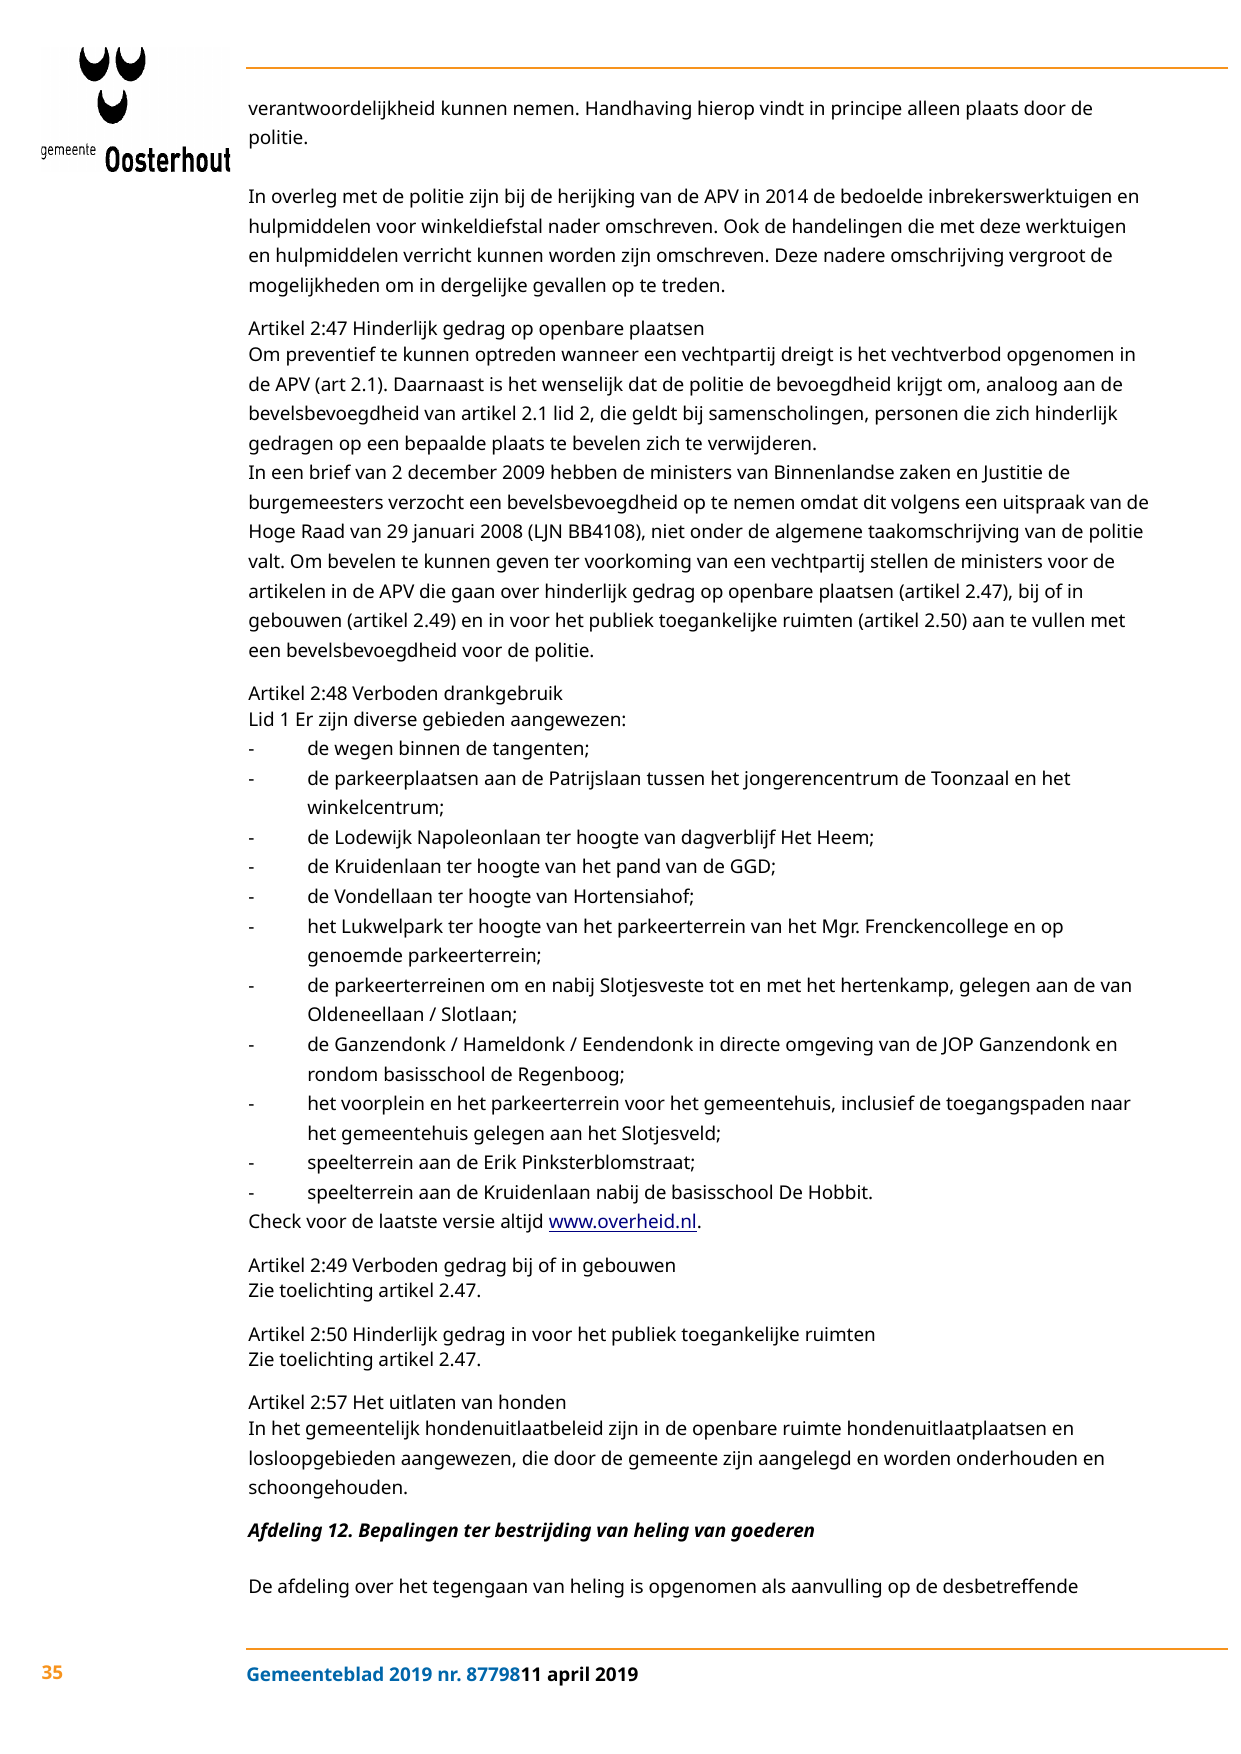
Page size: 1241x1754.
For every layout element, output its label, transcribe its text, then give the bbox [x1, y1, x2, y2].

text In een brief van 2 december 2009 hebben de ministers van Binnenlandse zaken en Justitie de burgemeesters verzocht een bevelsbevoegdheid op te nemen omdat dit volgens een uitspraak van de Hoge Raad van 29 januari 2008 (LJN BB4108), niet onder de algemene taakomschrijving van de politie valt. Om bevelen te kunnen geven ter voorkoming van een vechtpartij stellen de ministers voor de artikelen in de APV die gaan over hinderlijk gedrag op openbare plaatsen (artikel 2.47), bij of in gebouwen (artikel 2.49) en in voor het publiek toegankelijke ruimten (artikel 2.50) aan te vullen met een bevelsbevoegdheid voor de politie. [248, 459, 1152, 663]
text Artikel 2:50 Hinderlijk gedrag in voor het publiek toegankelijke ruimten [248, 1321, 1152, 1346]
list het voorplein en het parkeerterrein voor het gemeentehuis, inclusief de toegangspaden naar het gemeentehuis gelegen aan het Slotjesveld; [248, 1090, 1152, 1146]
text Om preventief te kunnen optreden wanneer een vechtpartij dreigt is het vechtverbod opgenomen in de APV (art 2.1). Daarnaast is het wenselijk dat de politie de bevoegdheid krijgt om, analoog aan de bevelsbevoegdheid van artikel 2.1 lid 2, die geldt bij samenscholingen, personen die zich hinderlijk gedragen op een bepaalde plaats te bevelen zich te verwijderen. [248, 341, 1152, 456]
list het Lukwelpark ter hoogte van het parkeerterrein van het Mgr. Frenckencollege en op genoemde parkeerterrein; [248, 913, 1152, 968]
list de Lodewijk Napoleonlaan ter hoogte van dagverblijf Het Heem; [248, 824, 1152, 850]
picture [41, 47, 231, 172]
text Artikel 2:57 Het uitlaten van honden [248, 1389, 1152, 1415]
text In het gemeentelijk hondenuitlaatbeleid zijn in de openbare ruimte hondenuitlaatplaatsen en losloopgebieden aangewezen, die door de gemeente zijn aangelegd en worden onderhouden en schoongehouden. [248, 1415, 1152, 1500]
text Lid 1 Er zijn diverse gebieden aangewezen: [248, 706, 1152, 732]
list de Vondellaan ter hoogte van Hortensiahof; [248, 883, 1152, 909]
list de Ganzendonk / Hameldonk / Eendendonk in directe omgeving van de JOP Ganzendonk en rondom basisschool de Regenboog; [248, 1031, 1152, 1087]
text Artikel 2:47 Hinderlijk gedrag op openbare plaatsen [248, 315, 1152, 341]
text Check voor de laatste versie altijd www.overheid.nl. [248, 1209, 1152, 1234]
text Artikel 2:48 Verboden drankgebruik [248, 680, 1152, 706]
text Afdeling 12. Bepalingen ter bestrijding van heling van goederen [248, 1518, 1152, 1543]
list de parkeerplaatsen aan de Patrijslaan tussen het jongerencentrum de Toonzaal en het winkelcentrum; [248, 765, 1152, 820]
text De afdeling over het tegengaan van heling is opgenomen als aanvulling op de desbetreffende [248, 1573, 1152, 1599]
text Zie toelichting artikel 2.47. [248, 1278, 1152, 1303]
text verantwoordelijkheid kunnen nemen. Handhaving hierop vindt in principe alleen plaats door de politie. [248, 95, 1152, 150]
text In overleg met de politie zijn bij de herijking van de APV in 2014 de bedoelde inbrekerswerktuigen en hulpmiddelen voor winkeldiefstal nader omschreven. Ook de handelingen die met deze werktuigen en hulpmiddelen verricht kunnen worden zijn omschreven. Deze nadere omschrijving vergroot de mogelijkheden om in dergelijke gevallen op te treden. [248, 183, 1152, 298]
list speelterrein aan de Kruidenlaan nabij de basisschool De Hobbit. [248, 1179, 1152, 1205]
list speelterrein aan de Erik Pinksterblomstraat; [248, 1149, 1152, 1175]
list de wegen binnen de tangenten; [248, 735, 1152, 761]
text Artikel 2:49 Verboden gedrag bij of in gebouwen [248, 1252, 1152, 1278]
list de Kruidenlaan ter hoogte van het pand van de GGD; [248, 854, 1152, 879]
text Zie toelichting artikel 2.47. [248, 1346, 1152, 1372]
list de parkeerterreinen om en nabij Slotjesveste tot en met het hertenkamp, gelegen aan de van Oldeneellaan / Slotlaan; [248, 972, 1152, 1027]
